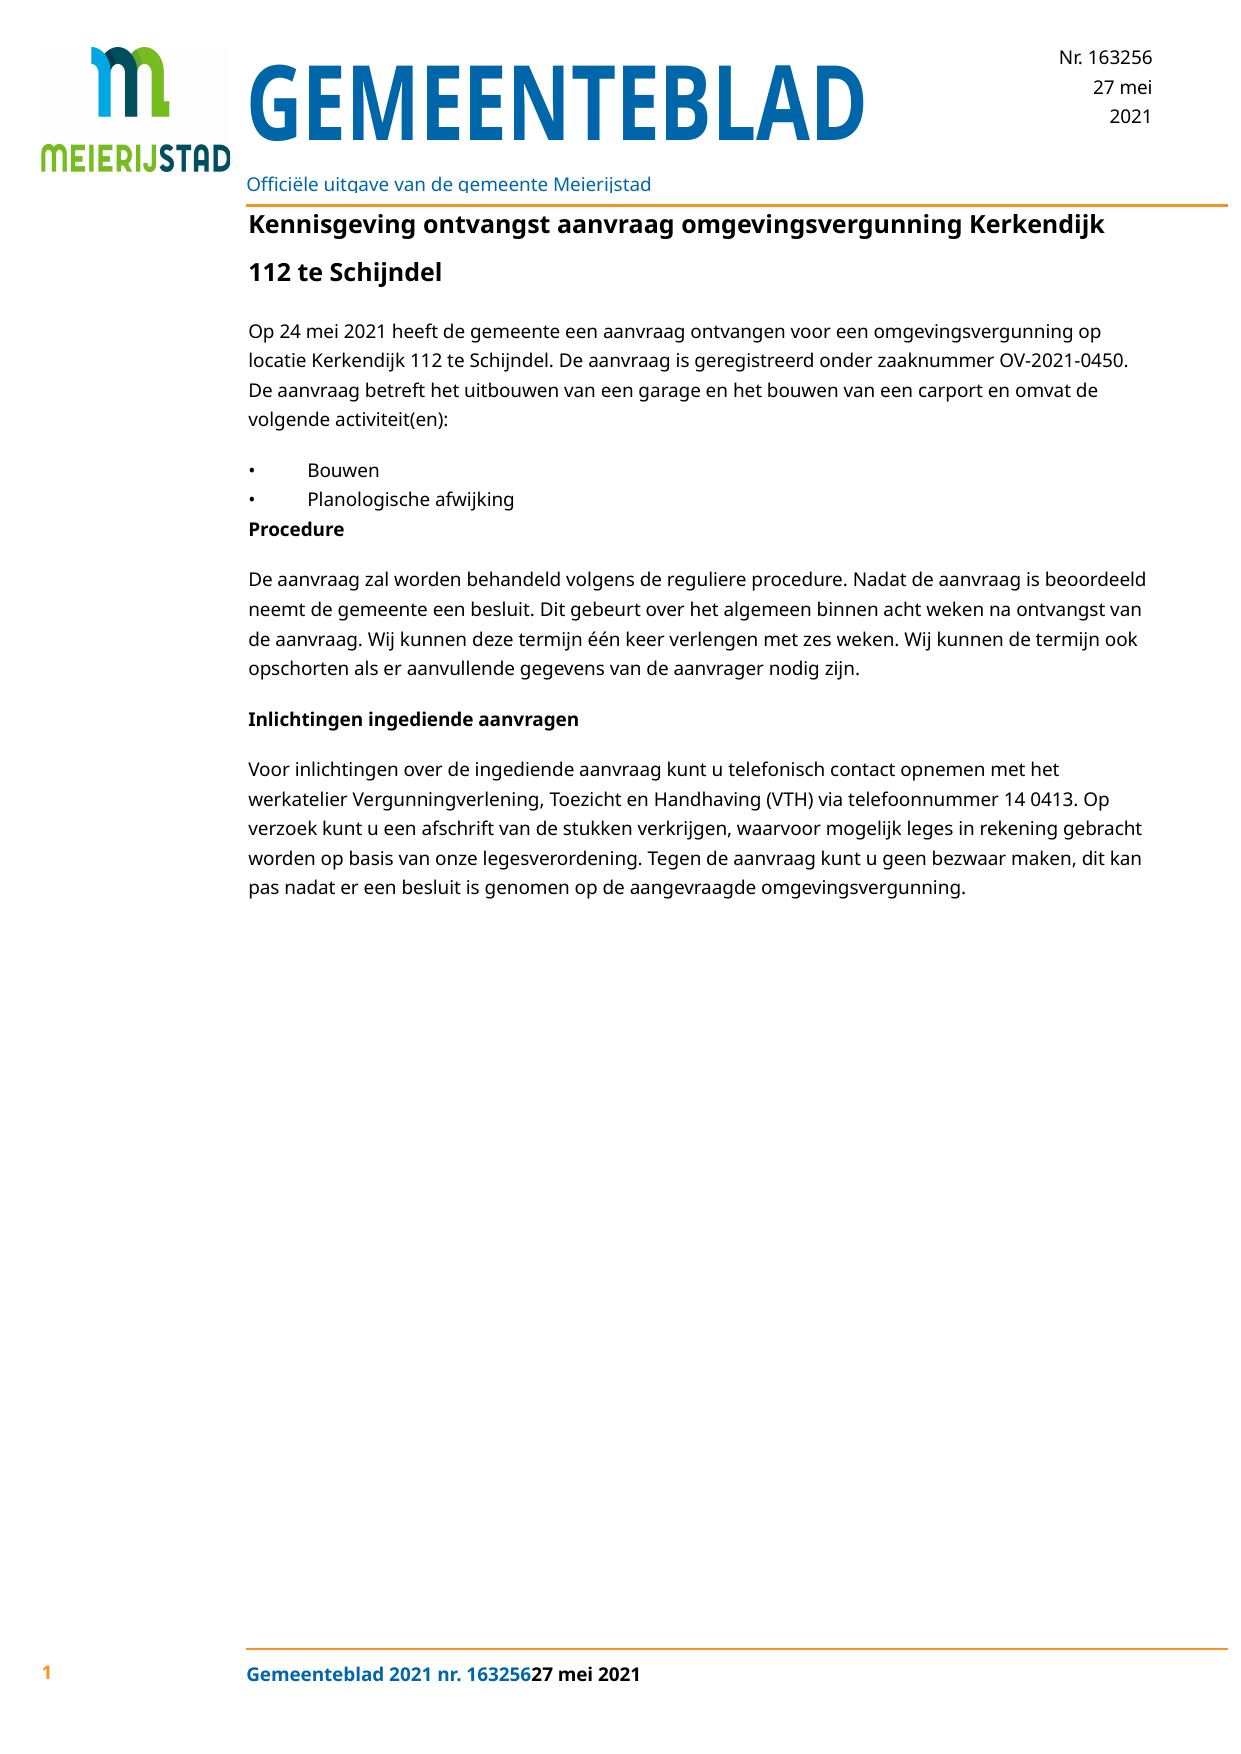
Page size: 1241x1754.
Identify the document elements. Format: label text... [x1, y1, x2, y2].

text Inlichtingen ingediende aanvragen [248, 706, 1152, 732]
picture [41, 47, 231, 172]
text Procedure [248, 516, 1152, 542]
list Planologische afwijking [248, 487, 1152, 512]
text Op 24 mei 2021 heeft de gemeente een aanvraag ontvangen voor een omgevingsvergunning op locatie Kerkendijk 112 te Schijndel. De aanvraag is geregistreerd onder zaaknummer OV-2021-0450. De aanvraag betreft het uitbouwen van een garage en het bouwen van een carport en omvat de volgende activiteit(en): [248, 318, 1152, 432]
list Bouwen [248, 457, 1152, 483]
text Kennisgeving ontvangst aanvraag omgevingsvergunning Kerkendijk 112 te Schijndel [248, 207, 1152, 288]
text De aanvraag zal worden behandeld volgens de reguliere procedure. Nadat de aanvraag is beoordeeld neemt de gemeente een besluit. Dit gebeurt over het algemeen binnen acht weken na ontvangst van de aanvraag. Wij kunnen deze termijn één keer verlengen met zes weken. Wij kunnen de termijn ook opschorten als er aanvullende gegevens van de aanvrager nodig zijn. [248, 567, 1152, 681]
text Voor inlichtingen over de ingediende aanvraag kunt u telefonisch contact opnemen met het werkatelier Vergunningverlening, Toezicht en Handhaving (VTH) via telefoonnummer 14 0413. Op verzoek kunt u een afschrift van de stukken verkrijgen, waarvoor mogelijk leges in rekening gebracht worden op basis van onze legesverordening. Tegen de aanvraag kunt u geen bezwaar maken, dit kan pas nadat er een besluit is genomen op de aangevraagde omgevingsvergunning. [248, 756, 1152, 900]
